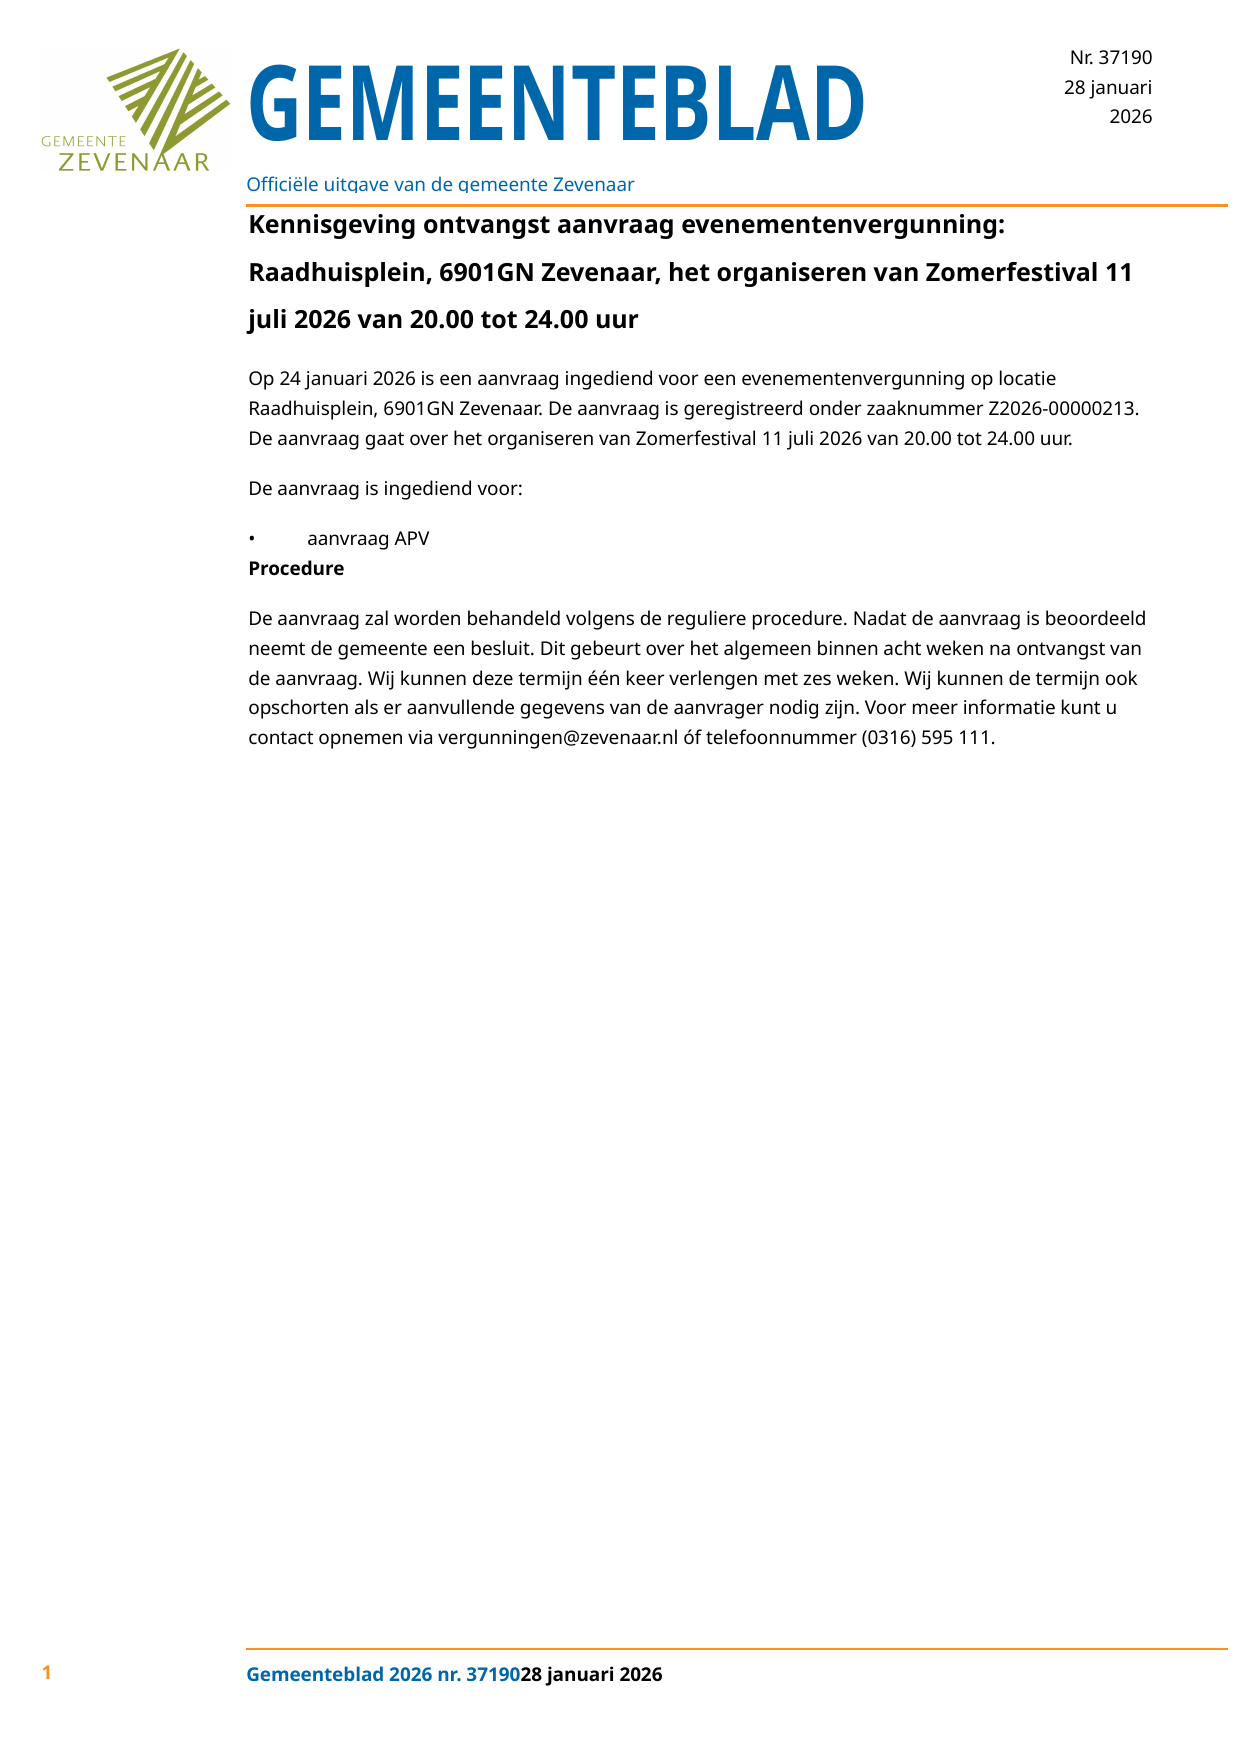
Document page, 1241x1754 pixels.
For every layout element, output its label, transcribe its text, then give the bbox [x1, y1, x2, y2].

text Procedure [248, 555, 1152, 581]
text Op 24 januari 2026 is een aanvraag ingediend voor een evenementenvergunning op locatie Raadhuisplein, 6901GN Zevenaar. De aanvraag is geregistreerd onder zaaknummer Z2026-00000213. De aanvraag gaat over het organiseren van Zomerfestival 11 juli 2026 van 20.00 tot 24.00 uur. [248, 366, 1152, 450]
text De aanvraag zal worden behandeld volgens de reguliere procedure. Nadat de aanvraag is beoordeeld neemt de gemeente een besluit. Dit gebeurt over het algemeen binnen acht weken na ontvangst van de aanvraag. Wij kunnen deze termijn één keer verlengen met zes weken. Wij kunnen de termijn ook opschorten als er aanvullende gegevens van de aanvrager nodig zijn. Voor meer informatie kunt u contact opnemen via vergunningen@zevenaar.nl óf telefoonnummer (0316) 595 111. [248, 606, 1152, 749]
picture [41, 47, 231, 172]
text De aanvraag is ingediend voor: [248, 475, 1152, 501]
list aanvraag APV [248, 526, 1152, 551]
text Kennisgeving ontvangst aanvraag evenementenvergunning: Raadhuisplein, 6901GN Zevenaar, het organiseren van Zomerfestival 11 juli 2026 van 20.00 tot 24.00 uur [248, 207, 1152, 336]
